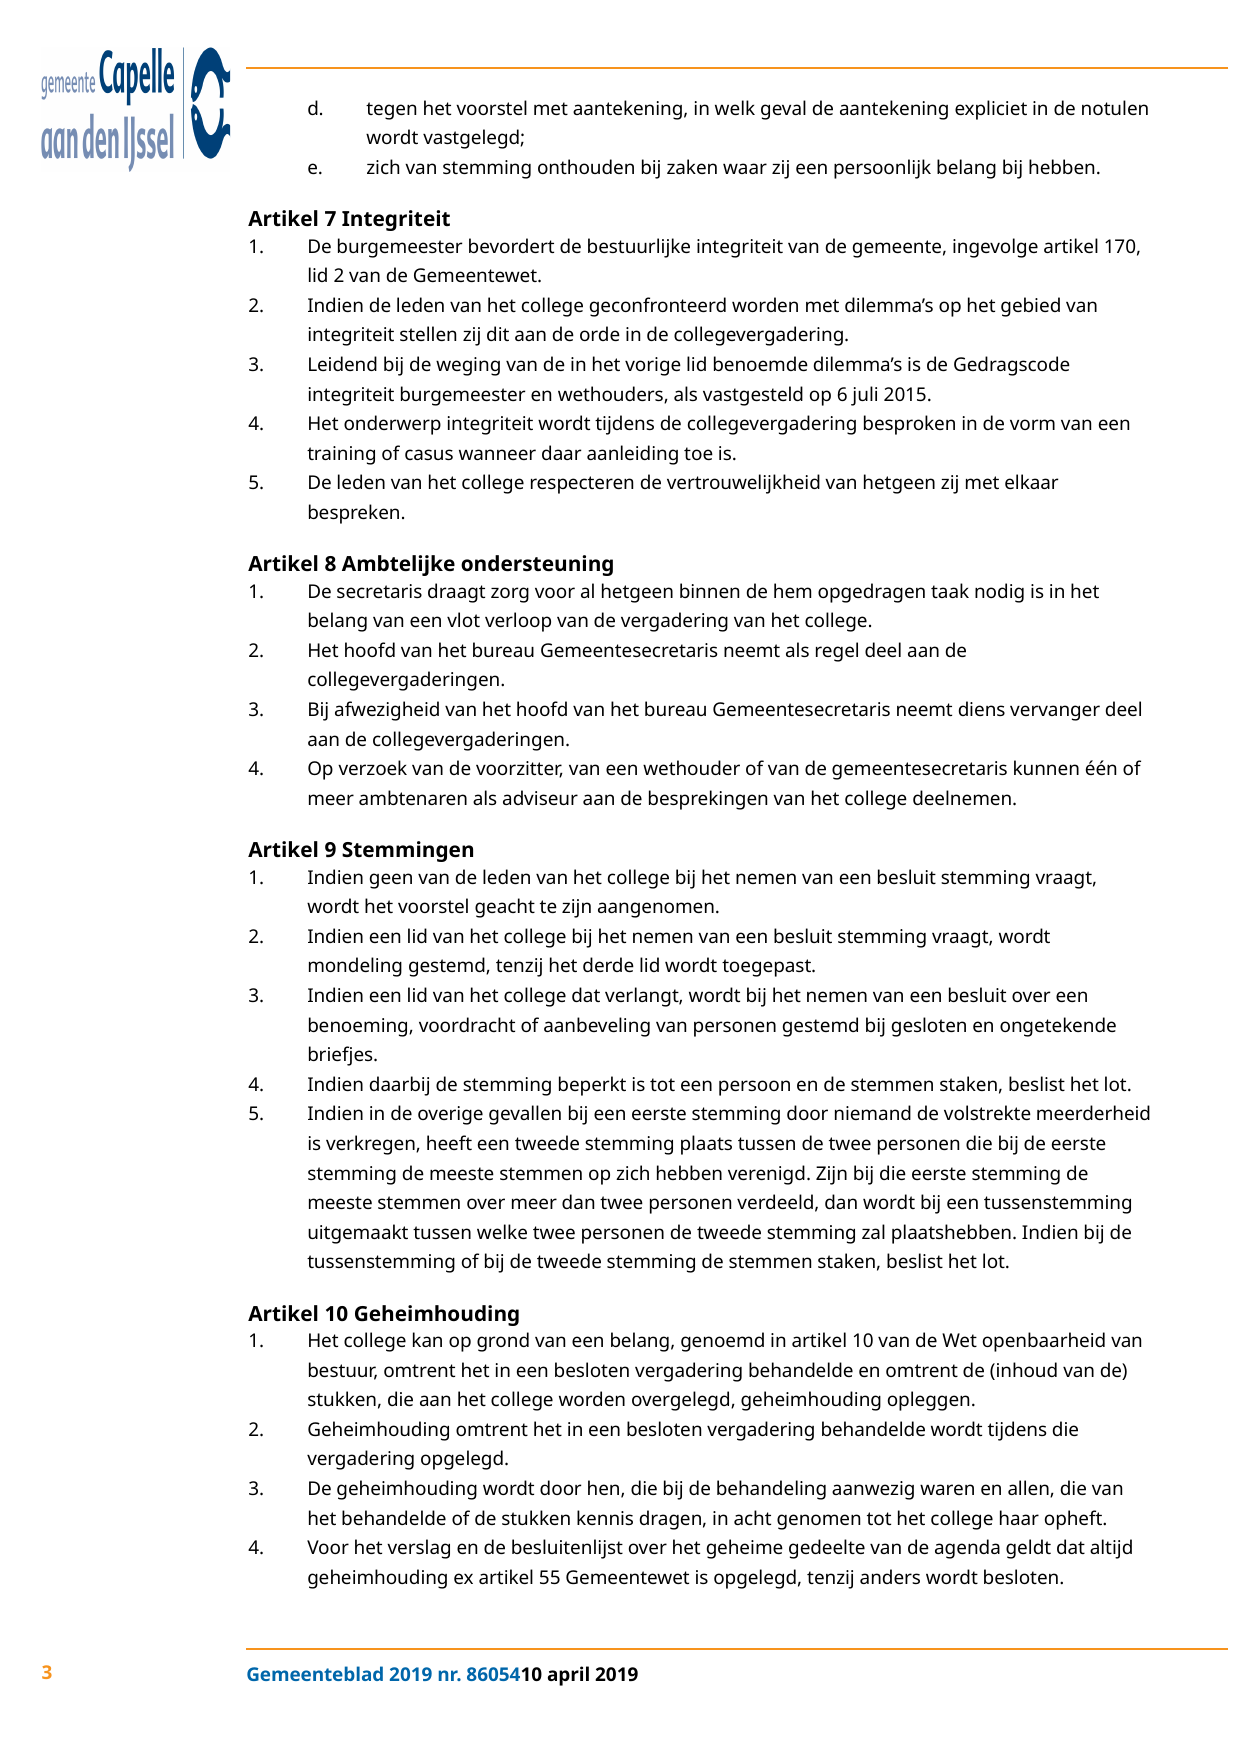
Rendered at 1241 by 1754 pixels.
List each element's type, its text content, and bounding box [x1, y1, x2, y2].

text Artikel 10 Geheimhouding [248, 1299, 1152, 1327]
picture [41, 47, 231, 172]
text Artikel 7 Integriteit [248, 204, 1152, 233]
list De burgemeester bevordert de bestuurlijke integriteit van de gemeente, ingevolge artikel 170, lid 2 van de Gemeentewet. [248, 233, 1152, 288]
list Het hoofd van het bureau Gemeentesecretaris neemt als regel deel aan de collegevergaderingen. [248, 637, 1152, 692]
list Indien een lid van het college dat verlangt, wordt bij het nemen van een besluit over een benoeming, voordracht of aanbeveling van personen gestemd bij gesloten en ongetekende briefjes. [248, 982, 1152, 1067]
list Het college kan op grond van een belang, genoemd in artikel 10 van de Wet openbaarheid van bestuur, omtrent het in een besloten vergadering behandelde en omtrent de (inhoud van de) stukken, die aan het college worden overgelegd, geheimhouding opleggen. [248, 1327, 1152, 1412]
list tegen het voorstel met aantekening, in welk geval de aantekening expliciet in de notulen wordt vastgelegd; [307, 95, 1152, 150]
list Voor het verslag en de besluitenlijst over het geheime gedeelte van de agenda geldt dat altijd geheimhouding ex artikel 55 Gemeentewet is opgelegd, tenzij anders wordt besloten. [248, 1534, 1152, 1590]
list Indien in de overige gevallen bij een eerste stemming door niemand de volstrekte meerderheid is verkregen, heeft een tweede stemming plaats tussen de twee personen die bij de eerste stemming de meeste stemmen op zich hebben verenigd. Zijn bij die eerste stemming de meeste stemmen over meer dan twee personen verdeeld, dan wordt bij een tussenstemming uitgemaakt tussen welke twee personen de tweede stemming zal plaatshebben. Indien bij de tussenstemming of bij de tweede stemming de stemmen staken, beslist het lot. [248, 1101, 1152, 1274]
list Indien geen van de leden van het college bij het nemen van een besluit stemming vraagt, wordt het voorstel geacht te zijn aangenomen. [248, 864, 1152, 919]
list De leden van het college respecteren de vertrouwelijkheid van hetgeen zij met elkaar bespreken. [248, 469, 1152, 525]
text Artikel 9 Stemmingen [248, 835, 1152, 864]
list Bij afwezigheid van het hoofd van het bureau Gemeentesecretaris neemt diens vervanger deel aan de collegevergaderingen. [248, 696, 1152, 752]
text Artikel 8 Ambtelijke ondersteuning [248, 549, 1152, 578]
list zich van stemming onthouden bij zaken waar zij een persoonlijk belang bij hebben. [307, 154, 1152, 180]
list Indien de leden van het college geconfronteerd worden met dilemma’s op het gebied van integriteit stellen zij dit aan de orde in de collegevergadering. [248, 292, 1152, 347]
list Leidend bij de weging van de in het vorige lid benoemde dilemma’s is de Gedragscode integriteit burgemeester en wethouders, als vastgesteld op 6 juli 2015. [248, 351, 1152, 406]
list Op verzoek van de voorzitter, van een wethouder of van de gemeentesecretaris kunnen één of meer ambtenaren als adviseur aan de besprekingen van het college deelnemen. [248, 755, 1152, 811]
list Geheimhouding omtrent het in een besloten vergadering behandelde wordt tijdens die vergadering opgelegd. [248, 1416, 1152, 1471]
list Het onderwerp integriteit wordt tijdens de collegevergadering besproken in de vorm van een training of casus wanneer daar aanleiding toe is. [248, 410, 1152, 466]
list De geheimhouding wordt door hen, die bij de behandeling aanwezig waren en allen, die van het behandelde of de stukken kennis dragen, in acht genomen tot het college haar opheft. [248, 1475, 1152, 1531]
list Indien een lid van het college bij het nemen van een besluit stemming vraagt, wordt mondeling gestemd, tenzij het derde lid wordt toegepast. [248, 923, 1152, 978]
list De secretaris draagt zorg voor al hetgeen binnen de hem opgedragen taak nodig is in het belang van een vlot verloop van de vergadering van het college. [248, 578, 1152, 633]
list Indien daarbij de stemming beperkt is tot een persoon en de stemmen staken, beslist het lot. [248, 1071, 1152, 1097]
